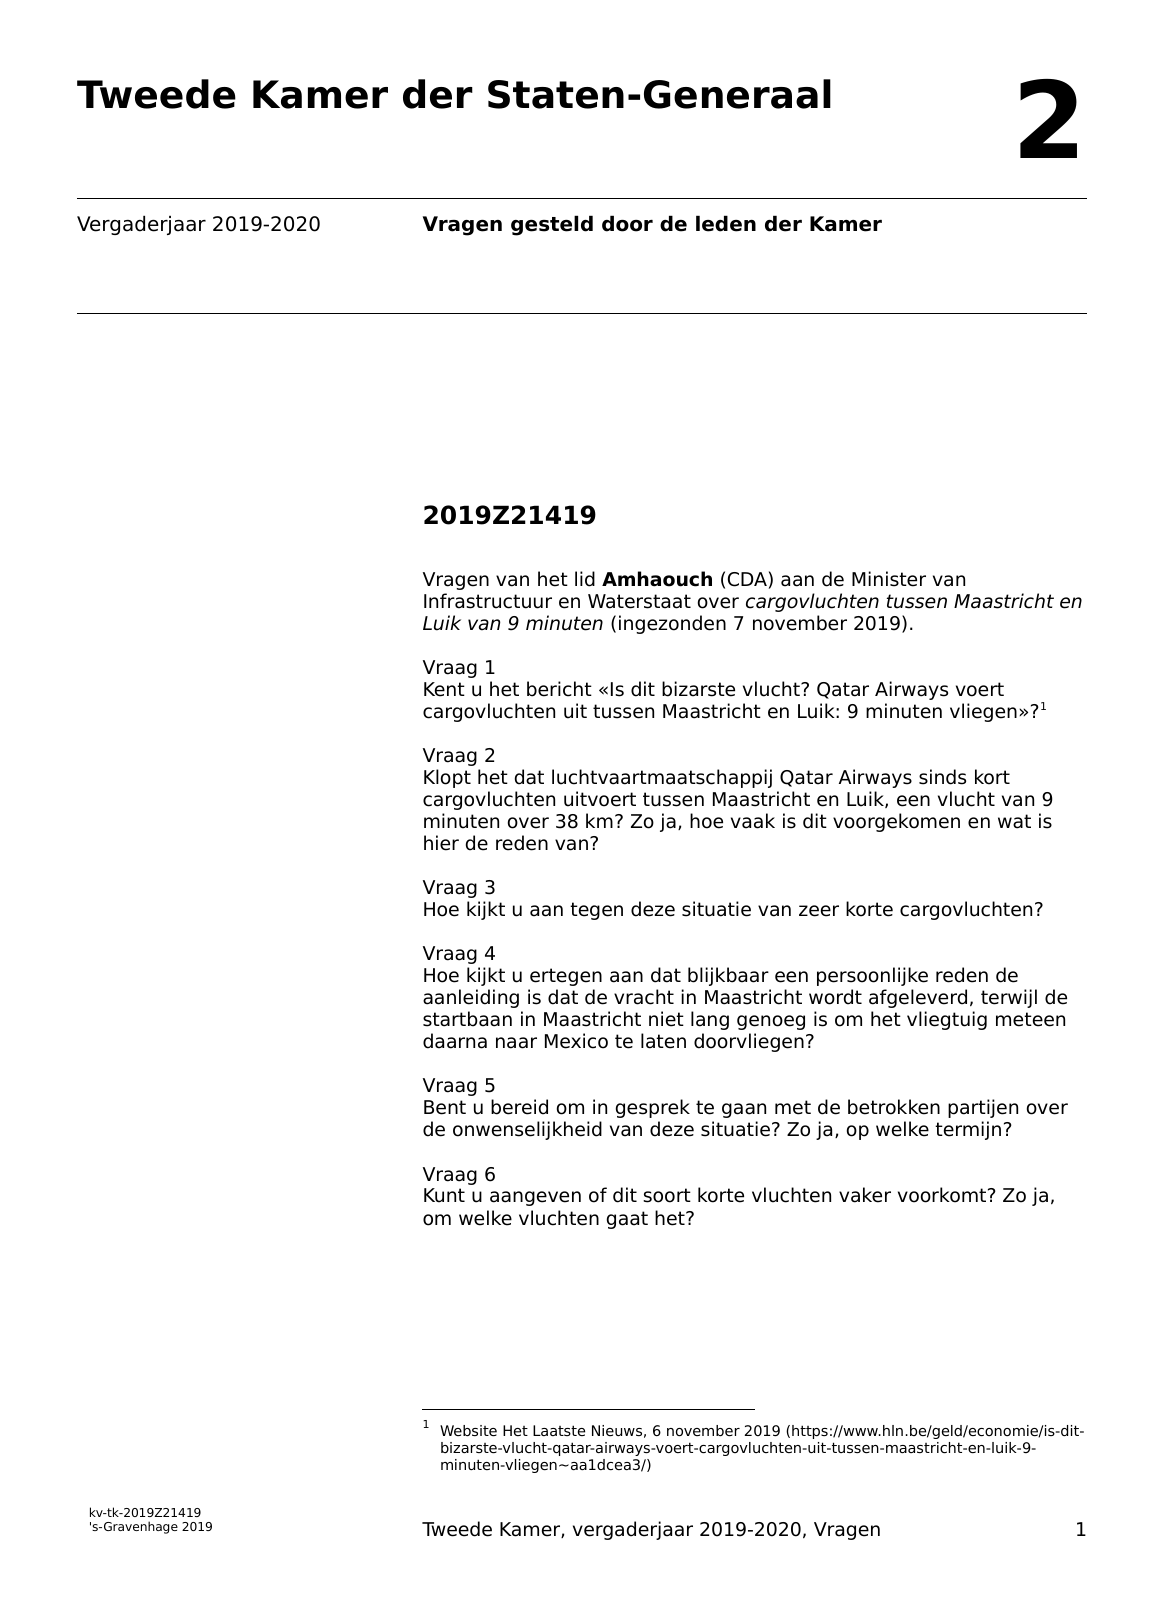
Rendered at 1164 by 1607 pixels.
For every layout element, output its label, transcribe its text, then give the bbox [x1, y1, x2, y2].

text Vraag 2 [422, 745, 1087, 767]
table_cell Vergaderjaar 2019-2020 [77, 199, 422, 313]
text Vraag 3 [422, 877, 1087, 899]
text kv-tk-2019Z21419 [88, 1506, 323, 1520]
text Kunt u aangeven of dit soort korte vluchten vaker voorkomt? Zo ja, om welke vluchten gaat het? [422, 1185, 1087, 1229]
text Bent u bereid om in gesprek te gaan met de betrokken partijen over de onwenselijkheid van deze situatie? Zo ja, op welke termijn? [422, 1097, 1087, 1141]
text Vraag 4 [422, 943, 1087, 965]
text Klopt het dat luchtvaartmaatschappij Qatar Airways sinds kort cargovluchten uitvoert tussen Maastricht en Luik, een vlucht van 9 minuten over 38 km? Zo ja, hoe vaak is dit voorgekomen en wat is hier de reden van? [422, 767, 1087, 855]
text Kent u het bericht «Is dit bizarste vlucht? Qatar Airways voert cargovluchten uit tussen Maastricht en Luik: 9 minuten vliegen»? [422, 679, 1087, 723]
text Website Het Laatste Nieuws, 6 november 2019 (https://www.hln.be/geld/economie/is-dit-bizarste-vlucht-qatar-airways-voert-cargovluchten-uit-tussen-maastricht-en-luik-9-minuten-vliegen~aa1dcea3/) [422, 1418, 1087, 1474]
text 2019Z21419 [422, 501, 1087, 531]
text 's-Gravenhage 2019 [88, 1520, 323, 1534]
table_header Tweede Kamer der Staten-Generaal [77, 59, 886, 198]
text Vraag 6 [422, 1163, 1087, 1185]
text Hoe kijkt u ertegen aan dat blijkbaar een persoonlijke reden de aanleiding is dat de vracht in Maastricht wordt afgeleverd, terwijl de startbaan in Maastricht niet lang genoeg is om het vliegtuig meteen daarna naar Mexico te laten doorvliegen? [422, 965, 1087, 1053]
table_cell Vragen gesteld door de leden der Kamer [422, 199, 1087, 313]
text Hoe kijkt u aan tegen deze situatie van zeer korte cargovluchten? [422, 899, 1087, 921]
text Vraag 5 [422, 1075, 1087, 1097]
table_header 2 [886, 59, 1087, 198]
text Vraag 1 [422, 657, 1087, 679]
text Vragen van het lid Amhaouch (CDA) aan de Minister van Infrastructuur en Waterstaat over cargovluchten tussen Maastricht en Luik van 9 minuten (ingezonden 7 november 2019). [422, 569, 1087, 635]
